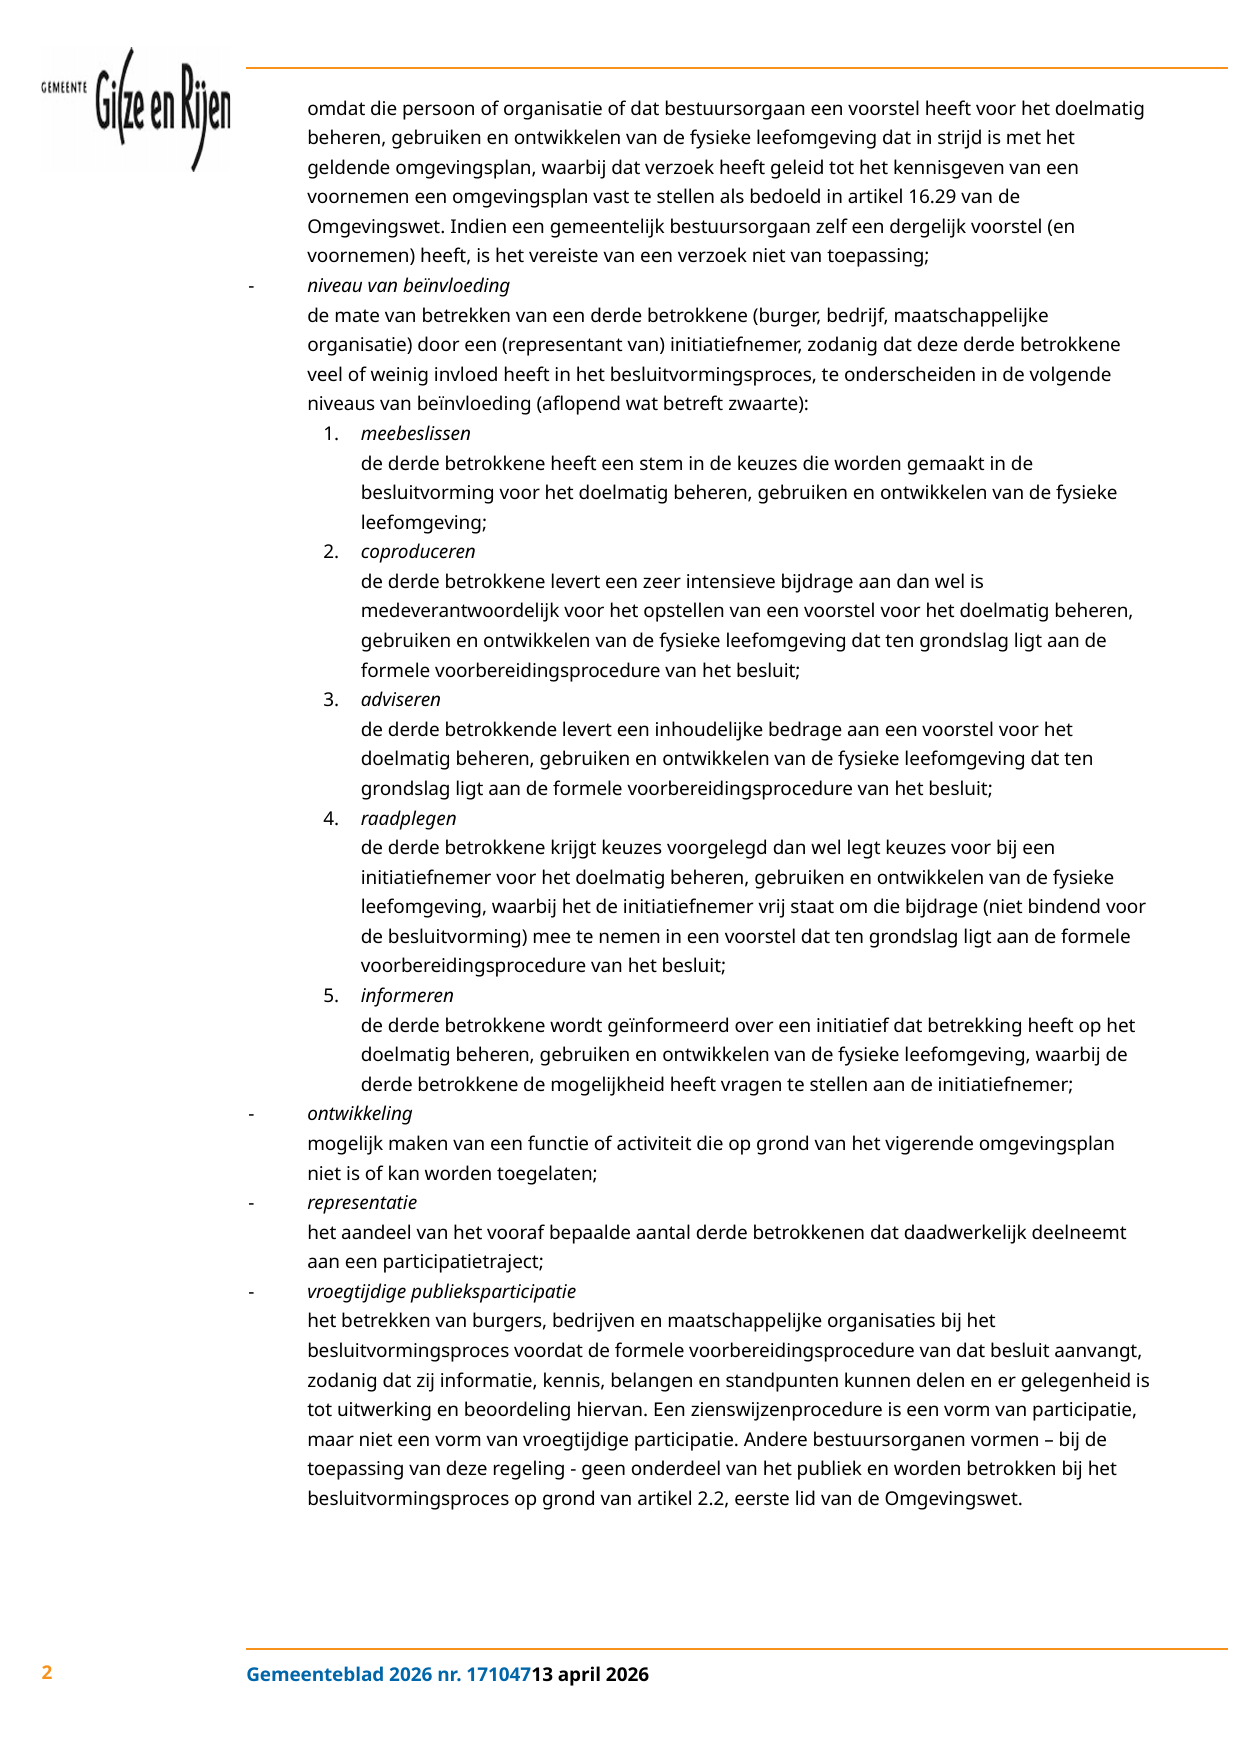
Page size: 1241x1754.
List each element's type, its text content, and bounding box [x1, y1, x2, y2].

list representatie [248, 1189, 1152, 1215]
list meebeslissen [323, 420, 1152, 446]
list de mate van betrekken van een derde betrokkene (burger, bedrijf, maatschappelijke organisatie) door een (representant van) initiatiefnemer, zodanig dat deze derde betrokkene veel of weinig invloed heeft in het besluitvormingsproces, te onderscheiden in de volgende niveaus van beïnvloeding (aflopend wat betreft zwaarte): [248, 302, 1152, 416]
list ontwikkeling [248, 1101, 1152, 1126]
list mogelijk maken van een functie of activiteit die op grond van het vigerende omgevingsplan niet is of kan worden toegelaten; [248, 1130, 1152, 1186]
list het aandeel van het vooraf bepaalde aantal derde betrokkenen dat daadwerkelijk deelneemt aan een participatietraject; [248, 1219, 1152, 1274]
list informeren [323, 982, 1152, 1008]
list de derde betrokkene krijgt keuzes voorgelegd dan wel legt keuzes voor bij een initiatiefnemer voor het doelmatig beheren, gebruiken en ontwikkelen van de fysieke leefomgeving, waarbij het de initiatiefnemer vrij staat om die bijdrage (niet bindend voor de besluitvorming) mee te nemen in een voorstel dat ten grondslag ligt aan de formele voorbereidingsprocedure van het besluit; [323, 834, 1152, 978]
list de derde betrokkene levert een zeer intensieve bijdrage aan dan wel is medeverantwoordelijk voor het opstellen van een voorstel voor het doelmatig beheren, gebruiken en ontwikkelen van de fysieke leefomgeving dat ten grondslag ligt aan de formele voorbereidingsprocedure van het besluit; [323, 568, 1152, 683]
list vroegtijdige publieksparticipatie [248, 1278, 1152, 1304]
list het betrekken van burgers, bedrijven en maatschappelijke organisaties bij het besluitvormingsproces voordat de formele voorbereidingsprocedure van dat besluit aanvangt, zodanig dat zij informatie, kennis, belangen en standpunten kunnen delen en er gelegenheid is tot uitwerking en beoordeling hiervan. Een zienswijzenprocedure is een vorm van participatie, maar niet een vorm van vroegtijdige participatie. Andere bestuursorganen vormen – bij de toepassing van deze regeling - geen onderdeel van het publiek en worden betrokken bij het besluitvormingsproces op grond van artikel 2.2, eerste lid van de Omgevingswet. [248, 1308, 1152, 1511]
list de derde betrokkene heeft een stem in de keuzes die worden gemaakt in de besluitvorming voor het doelmatig beheren, gebruiken en ontwikkelen van de fysieke leefomgeving; [323, 450, 1152, 535]
list omdat die persoon of organisatie of dat bestuursorgaan een voorstel heeft voor het doelmatig beheren, gebruiken en ontwikkelen van de fysieke leefomgeving dat in strijd is met het geldende omgevingsplan, waarbij dat verzoek heeft geleid tot het kennisgeven van een voornemen een omgevingsplan vast te stellen als bedoeld in artikel 16.29 van de Omgevingswet. Indien een gemeentelijk bestuursorgaan zelf een dergelijk voorstel (en voornemen) heeft, is het vereiste van een verzoek niet van toepassing; [248, 95, 1152, 268]
list de derde betrokkende levert een inhoudelijke bedrage aan een voorstel voor het doelmatig beheren, gebruiken en ontwikkelen van de fysieke leefomgeving dat ten grondslag ligt aan de formele voorbereidingsprocedure van het besluit; [323, 716, 1152, 801]
list adviseren [323, 686, 1152, 712]
picture [41, 47, 231, 172]
list niveau van beïnvloeding [248, 272, 1152, 298]
list coproduceren [323, 538, 1152, 564]
list de derde betrokkene wordt geïnformeerd over een initiatief dat betrekking heeft op het doelmatig beheren, gebruiken en ontwikkelen van de fysieke leefomgeving, waarbij de derde betrokkene de mogelijkheid heeft vragen te stellen aan de initiatiefnemer; [323, 1012, 1152, 1097]
list raadplegen [323, 805, 1152, 831]
